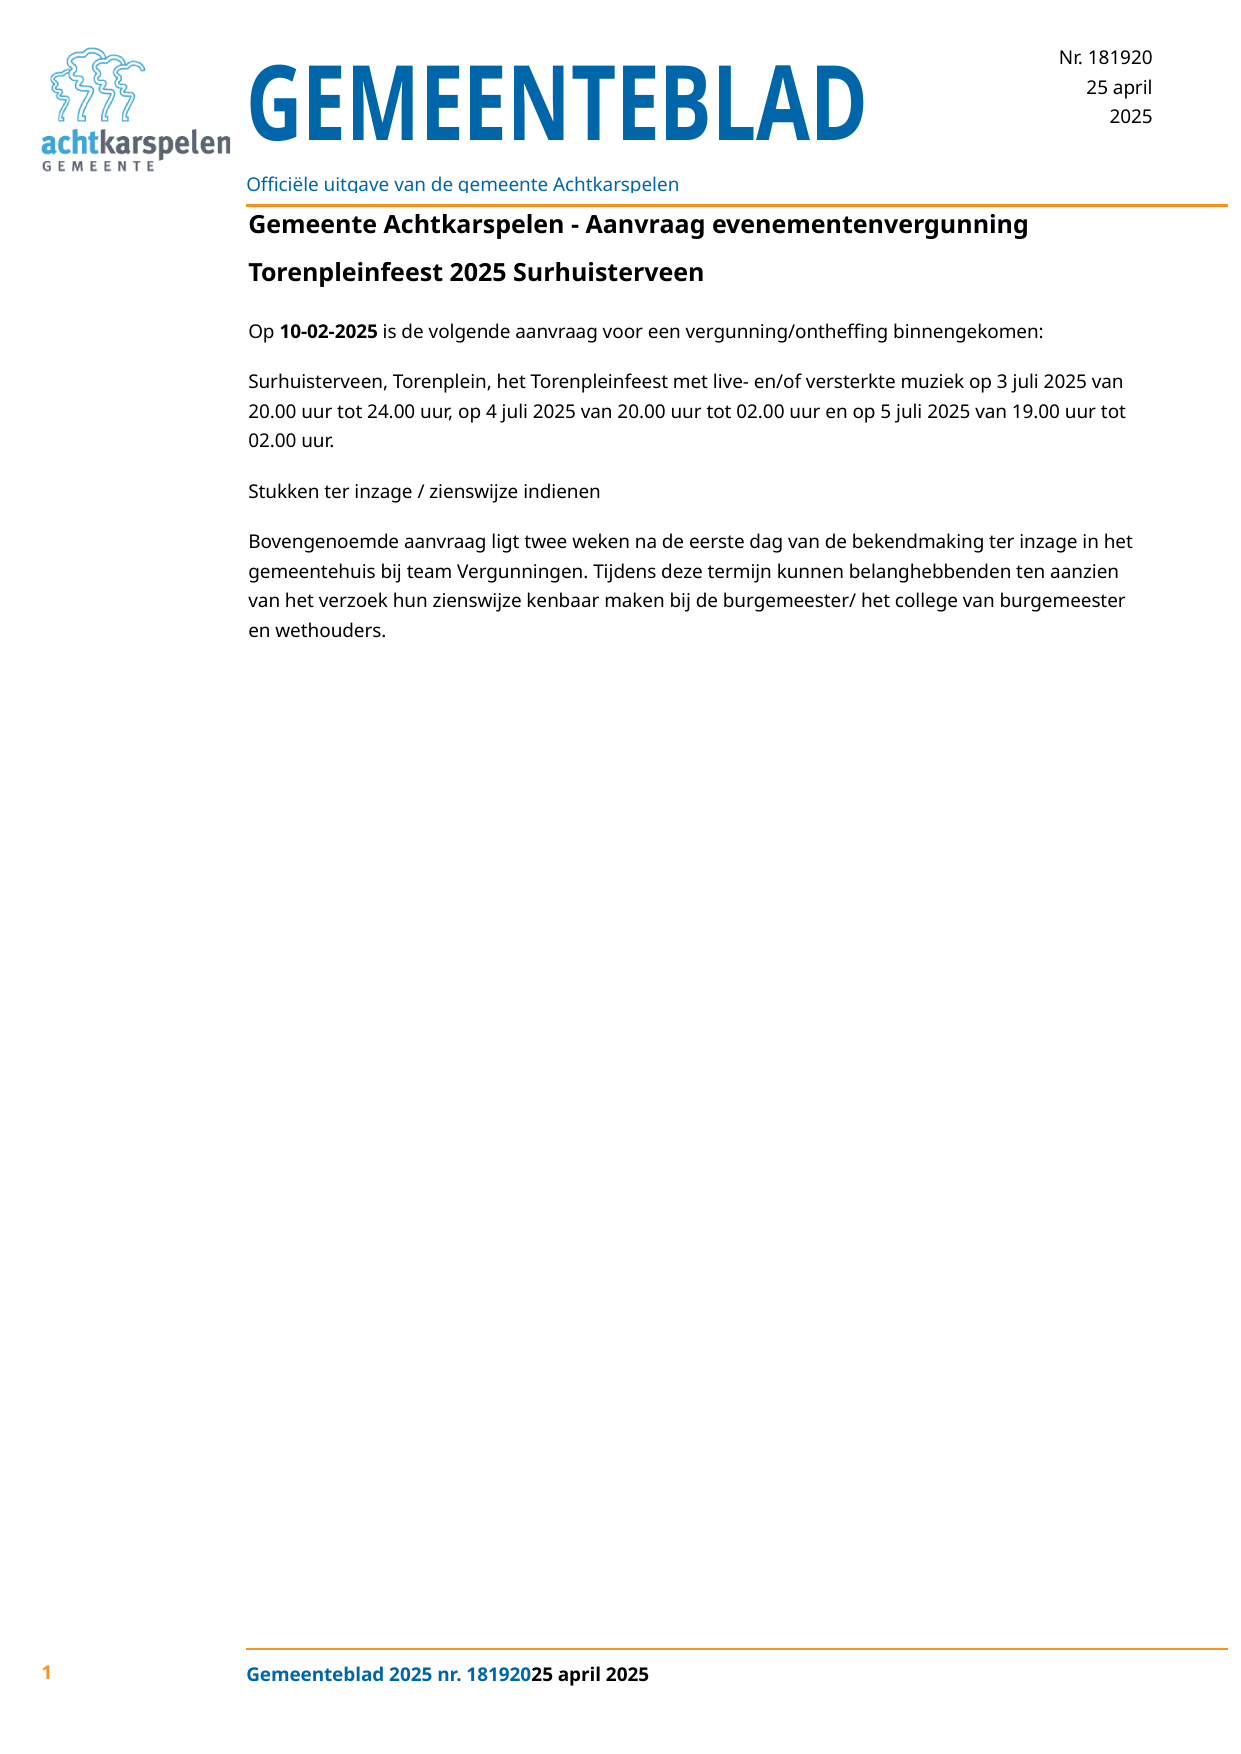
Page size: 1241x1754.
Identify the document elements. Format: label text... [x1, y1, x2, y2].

text Stukken ter inzage / zienswijze indienen [248, 478, 1152, 504]
text Gemeente Achtkarspelen - Aanvraag evenementenvergunning Torenpleinfeest 2025 Surhuisterveen [248, 207, 1152, 288]
text Op 10-02-2025 is de volgende aanvraag voor een vergunning/ontheffing binnengekomen: [248, 318, 1152, 344]
text Surhuisterveen, Torenplein, het Torenpleinfeest met live- en/of versterkte muziek op 3 juli 2025 van 20.00 uur tot 24.00 uur, op 4 juli 2025 van 20.00 uur tot 02.00 uur en op 5 juli 2025 van 19.00 uur tot 02.00 uur. [248, 368, 1152, 453]
picture [41, 47, 231, 172]
text Bovengenoemde aanvraag ligt twee weken na de eerste dag van de bekendmaking ter inzage in het gemeentehuis bij team Vergunningen. Tijdens deze termijn kunnen belanghebbenden ten aanzien van het verzoek hun zienswijze kenbaar maken bij de burgemeester/ het college van burgemeester en wethouders. [248, 528, 1152, 643]
